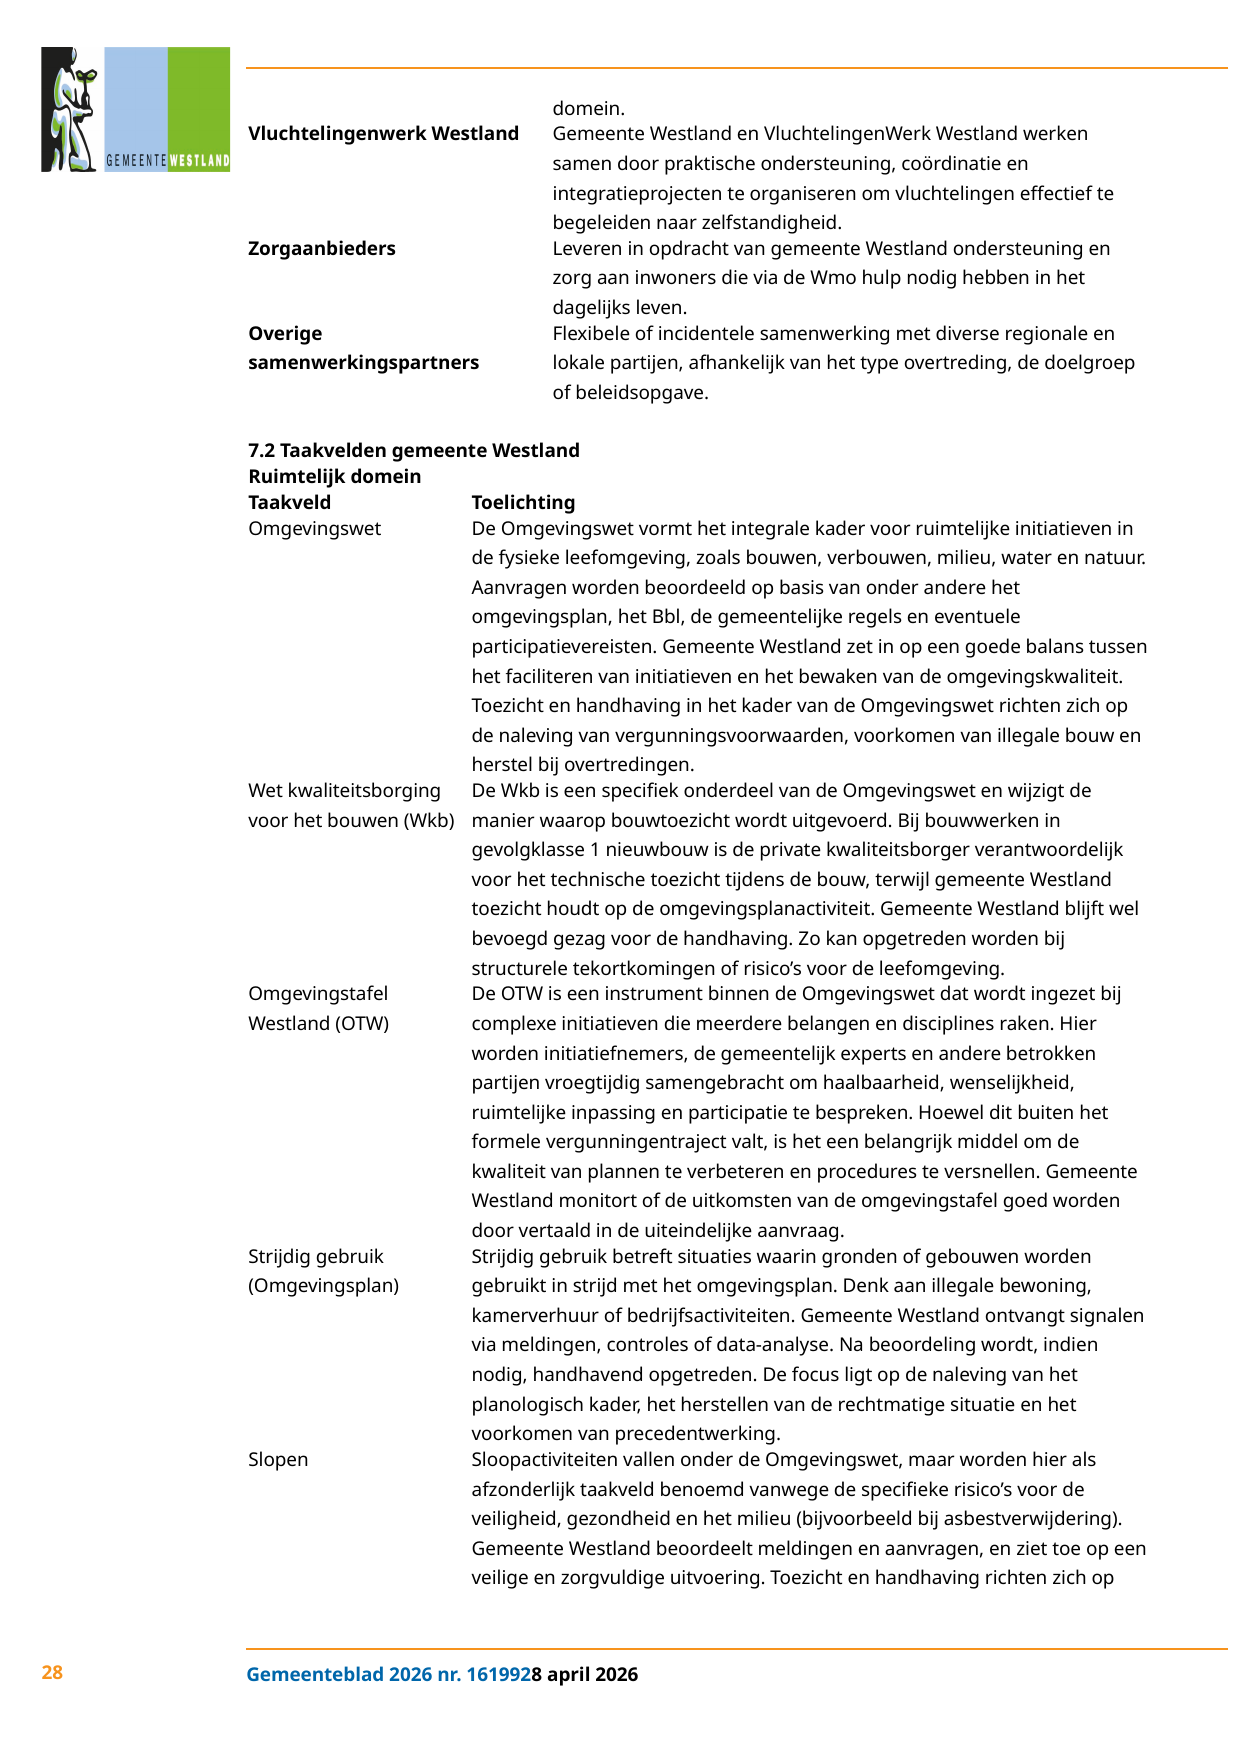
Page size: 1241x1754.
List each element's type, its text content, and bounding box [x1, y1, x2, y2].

table_cell Zorgaanbieders [248, 235, 552, 320]
table_cell De Omgevingswet vormt het integrale kader voor ruimtelijke initiatieven in de fysieke leefomgeving, zoals bouwen, verbouwen, milieu, water en natuur. Aanvragen worden beoordeeld op basis van onder andere het omgevingsplan, het Bbl, de gemeentelijke regels en eventuele participatievereisten. Gemeente Westland zet in op een goede balans tussen het faciliteren van initiatieven en het bewaken van de omgevingskwaliteit. Toezicht en handhaving in het kader van de Omgevingswet richten zich op de naleving van vergunningsvoorwaarden, voorkomen van illegale bouw en herstel bij overtredingen. [471, 515, 1152, 777]
table_cell Strijdig gebruik (Omgevingsplan) [248, 1243, 471, 1446]
table_header Ruimtelijk domein [248, 464, 1152, 489]
picture [41, 47, 231, 172]
table_cell Flexibele of incidentele samenwerking met diverse regionale en lokale partijen, afhankelijk van het type overtreding, de doelgroep of beleidsopgave. [553, 320, 1152, 405]
table_cell Omgevingstafel Westland (OTW) [248, 981, 471, 1243]
table_cell Slopen [248, 1446, 471, 1590]
table_cell Overige samenwerkingspartners [248, 320, 552, 405]
table_cell De Wkb is een specifiek onderdeel van de Omgevingswet en wijzigt de manier waarop bouwtoezicht wordt uitgevoerd. Bij bouwwerken in gevolgklasse 1 nieuwbouw is de private kwaliteitsborger verantwoordelijk voor het technische toezicht tijdens de bouw, terwijl gemeente Westland toezicht houdt op de omgevingsplanactiviteit. Gemeente Westland blijft wel bevoegd gezag voor de handhaving. Zo kan opgetreden worden bij structurele tekortkomingen of risico’s voor de leefomgeving. [471, 777, 1152, 981]
table_cell domein. [553, 95, 1152, 121]
table_cell De OTW is een instrument binnen de Omgevingswet dat wordt ingezet bij complexe initiatieven die meerdere belangen en disciplines raken. Hier worden initiatiefnemers, de gemeentelijk experts en andere betrokken partijen vroegtijdig samengebracht om haalbaarheid, wenselijkheid, ruimtelijke inpassing en participatie te bespreken. Hoewel dit buiten het formele vergunningentraject valt, is het een belangrijk middel om de kwaliteit van plannen te verbeteren en procedures te versnellen. Gemeente Westland monitort of de uitkomsten van de omgevingstafel goed worden door vertaald in de uiteindelijke aanvraag. [471, 981, 1152, 1243]
table_cell Wet kwaliteitsborging voor het bouwen (Wkb) [248, 777, 471, 981]
table_cell Vluchtelingenwerk Westland [248, 121, 552, 235]
table_cell Toelichting [471, 489, 1152, 515]
table_cell [248, 95, 552, 121]
table_cell Sloopactiviteiten vallen onder de Omgevingswet, maar worden hier als afzonderlijk taakveld benoemd vanwege de specifieke risico’s voor de veiligheid, gezondheid en het milieu (bijvoorbeeld bij asbestverwijdering). Gemeente Westland beoordeelt meldingen en aanvragen, en ziet toe op een veilige en zorgvuldige uitvoering. Toezicht en handhaving richten zich op [471, 1446, 1152, 1590]
table_cell Strijdig gebruik betreft situaties waarin gronden of gebouwen worden gebruikt in strijd met het omgevingsplan. Denk aan illegale bewoning, kamerverhuur of bedrijfsactiviteiten. Gemeente Westland ontvangt signalen via meldingen, controles of data-analyse. Na beoordeling wordt, indien nodig, handhavend opgetreden. De focus ligt op de naleving van het planologisch kader, het herstellen van de rechtmatige situatie en het voorkomen van precedentwerking. [471, 1243, 1152, 1446]
table_cell Taakveld [248, 489, 471, 515]
text 7.2 Taakvelden gemeente Westland [248, 438, 1152, 463]
table_cell Omgevingswet [248, 515, 471, 777]
table_cell Leveren in opdracht van gemeente Westland ondersteuning en zorg aan inwoners die via de Wmo hulp nodig hebben in het dagelijks leven. [553, 235, 1152, 320]
table_cell Gemeente Westland en VluchtelingenWerk Westland werken samen door praktische ondersteuning, coördinatie en integratieprojecten te organiseren om vluchtelingen effectief te begeleiden naar zelfstandigheid. [553, 121, 1152, 235]
